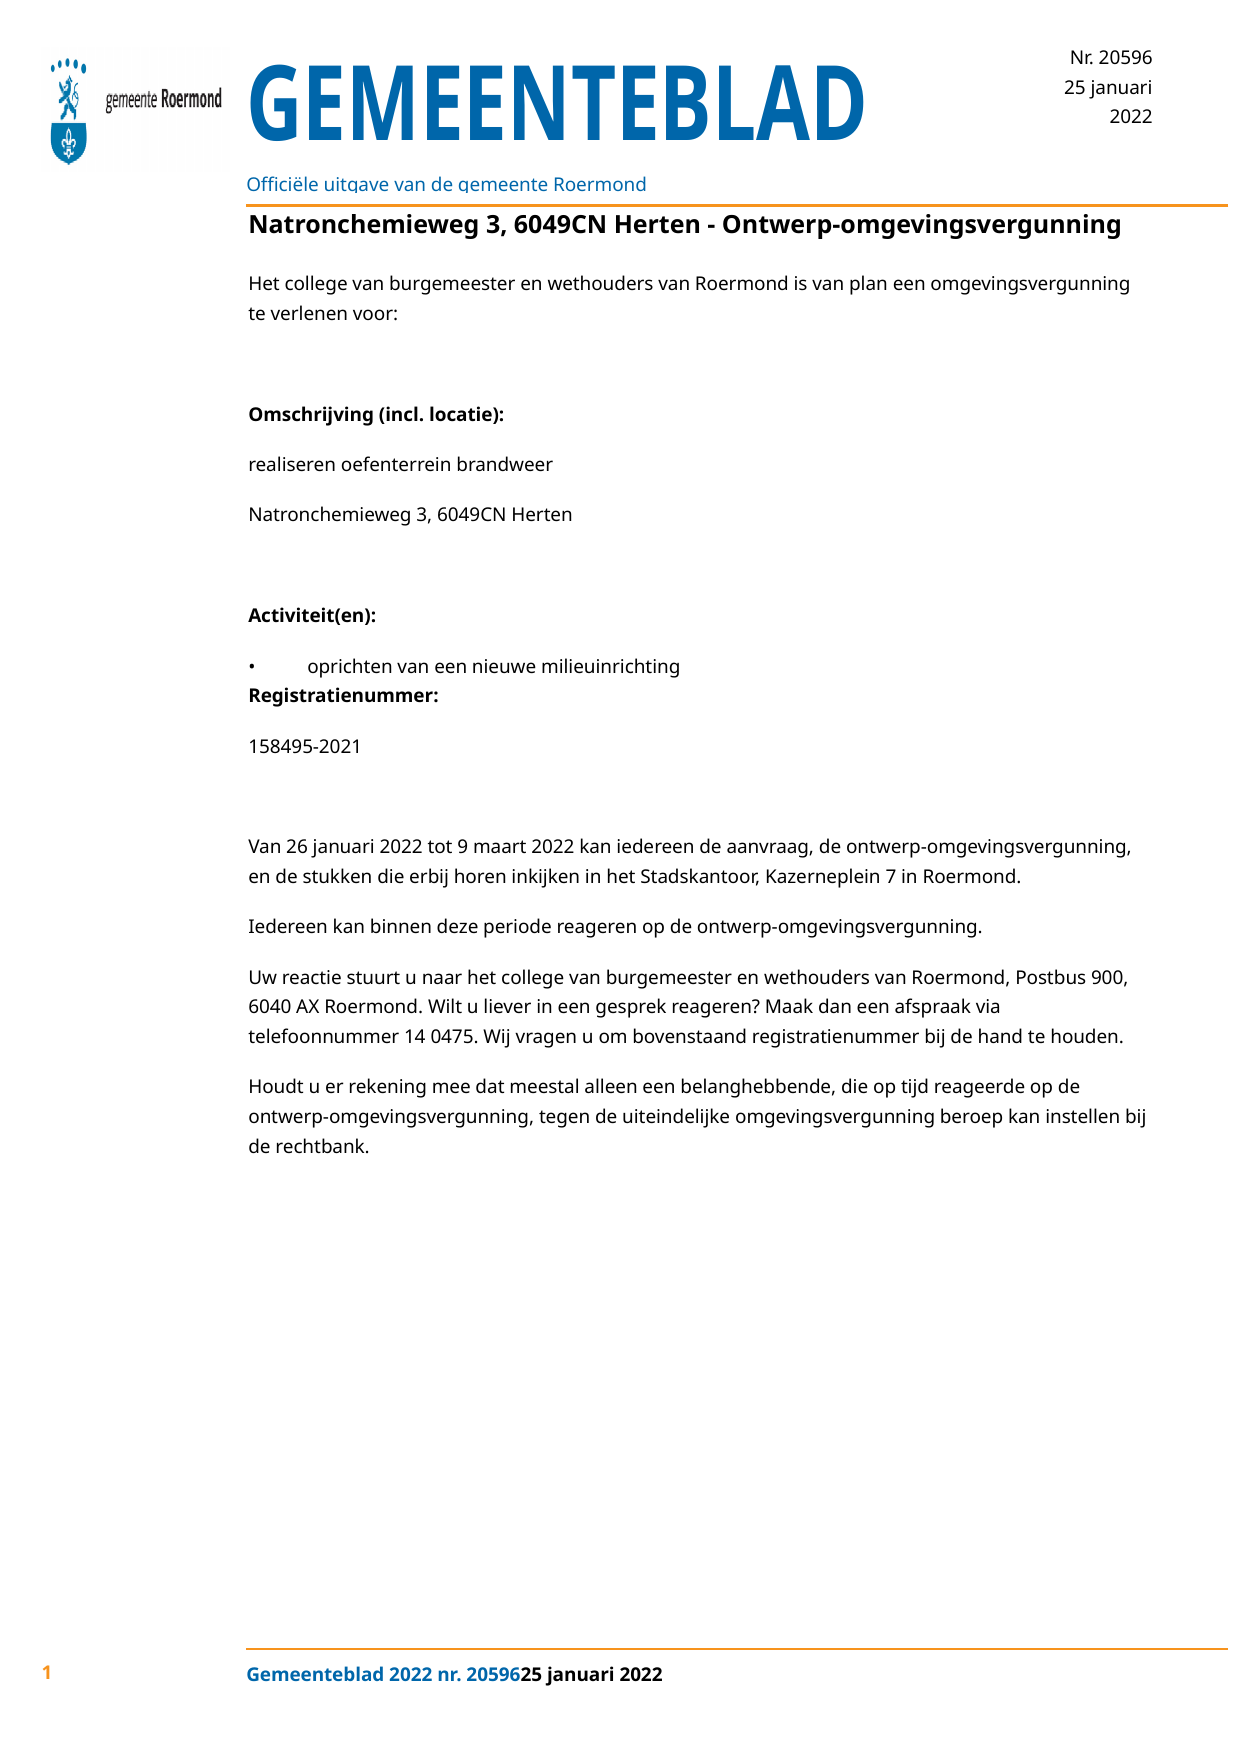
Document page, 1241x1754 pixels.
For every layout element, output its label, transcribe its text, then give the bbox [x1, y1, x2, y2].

text Activiteit(en): [248, 602, 1152, 628]
text 158495-2021 [248, 733, 1152, 758]
text Van 26 januari 2022 tot 9 maart 2022 kan iedereen de aanvraag, de ontwerp-omgevingsvergunning, en de stukken die erbij horen inkijken in het Stadskantoor, Kazerneplein 7 in Roermond. [248, 834, 1152, 889]
text Natronchemieweg 3, 6049CN Herten - Ontwerp-omgevingsvergunning [248, 207, 1152, 241]
list oprichten van een nieuwe milieuinrichting [248, 653, 1152, 678]
text Iedereen kan binnen deze periode reageren op de ontwerp-omgevingsvergunning. [248, 914, 1152, 939]
text Omschrijving (incl. locatie): [248, 401, 1152, 426]
text Houdt u er rekening mee dat meestal alleen een belanghebbende, die op tijd reageerde op de ontwerp-omgevingsvergunning, tegen de uiteindelijke omgevingsvergunning beroep kan instellen bij de rechtbank. [248, 1074, 1152, 1158]
picture [41, 47, 231, 172]
text Het college van burgemeester en wethouders van Roermond is van plan een omgevingsvergunning te verlenen voor: [248, 270, 1152, 326]
text realiseren oefenterrein brandweer [248, 451, 1152, 477]
text Uw reactie stuurt u naar het college van burgemeester en wethouders van Roermond, Postbus 900, 6040 AX Roermond. Wilt u liever in een gesprek reageren? Maak dan een afspraak via telefoonnummer 14 0475. Wij vragen u om bovenstaand registratienummer bij de hand te houden. [248, 964, 1152, 1049]
text Natronchemieweg 3, 6049CN Herten [248, 502, 1152, 527]
text Registratienummer: [248, 682, 1152, 708]
